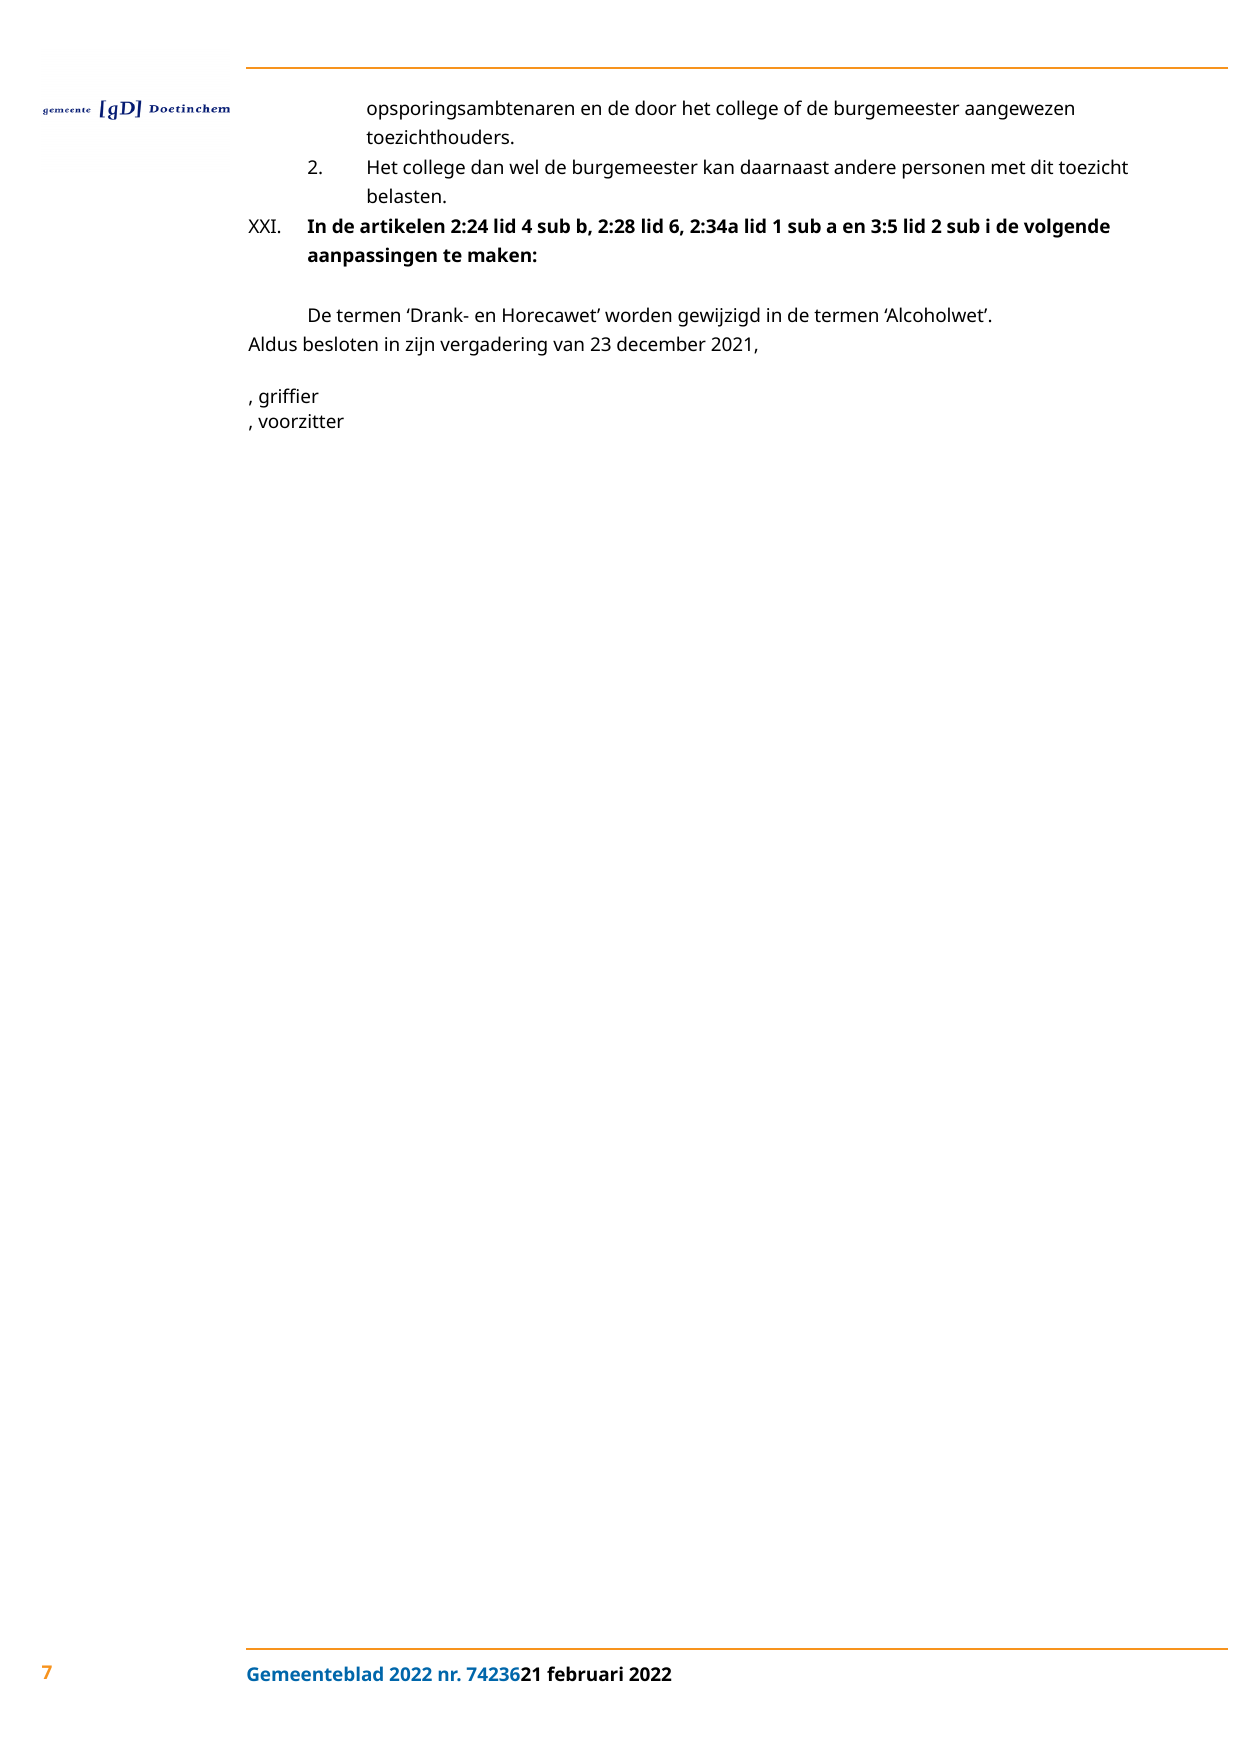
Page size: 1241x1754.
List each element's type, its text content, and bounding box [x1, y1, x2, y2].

list Het college dan wel de burgemeester kan daarnaast andere personen met dit toezicht belasten. [307, 154, 1152, 209]
list In de artikelen 2:24 lid 4 sub b, 2:28 lid 6, 2:34a lid 1 sub a en 3:5 lid 2 sub i de volgende aanpassingen te maken: [248, 213, 1152, 268]
list opsporingsambtenaren en de door het college of de burgemeester aangewezen toezichthouders. [307, 95, 1152, 150]
list De termen ‘Drank- en Horecawet’ worden gewijzigd in de termen ‘Alcoholwet’. [248, 302, 1152, 328]
text Aldus besloten in zijn vergadering van 23 december 2021, [248, 331, 1152, 357]
picture [41, 47, 231, 172]
text , voorzitter [248, 409, 1152, 434]
text , griffier [248, 383, 1152, 409]
